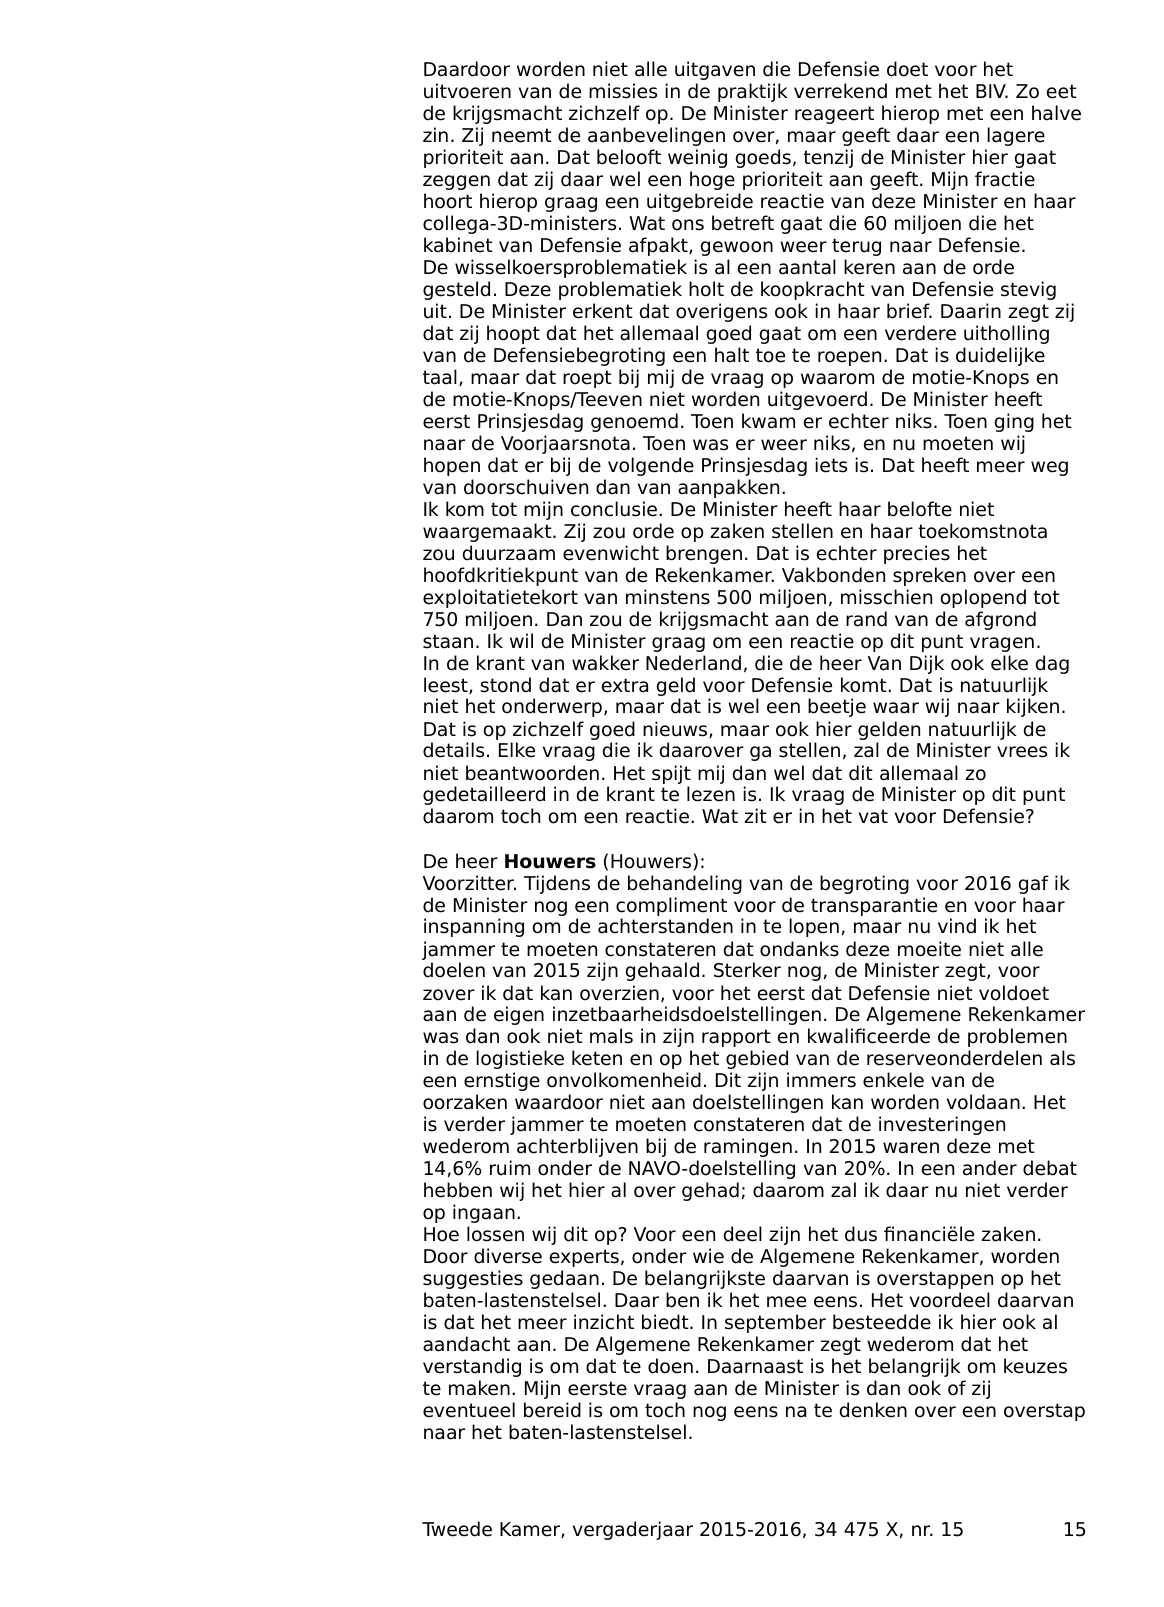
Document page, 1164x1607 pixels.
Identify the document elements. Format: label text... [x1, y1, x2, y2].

text Daardoor worden niet alle uitgaven die Defensie doet voor het uitvoeren van de missies in de praktijk verrekend met het BIV. Zo eet de krijgsmacht zichzelf op. De Minister reageert hierop met een halve zin. Zij neemt de aanbevelingen over, maar geeft daar een lagere prioriteit aan. Dat belooft weinig goeds, tenzij de Minister hier gaat zeggen dat zij daar wel een hoge prioriteit aan geeft. Mijn fractie hoort hierop graag een uitgebreide reactie van deze Minister en haar collega-3D-ministers. Wat ons betreft gaat die 60 miljoen die het kabinet van Defensie afpakt, gewoon weer terug naar Defensie. [422, 59, 1087, 257]
text De heer Houwers (Houwers): [422, 851, 1087, 872]
text Hoe lossen wij dit op? Voor een deel zijn het dus financiële zaken. Door diverse experts, onder wie de Algemene Rekenkamer, worden suggesties gedaan. De belangrijkste daarvan is overstappen op het baten-lastenstelsel. Daar ben ik het mee eens. Het voordeel daarvan is dat het meer inzicht biedt. In september besteedde ik hier ook al aandacht aan. De Algemene Rekenkamer zegt wederom dat het verstandig is om dat te doen. Daarnaast is het belangrijk om keuzes te maken. Mijn eerste vraag aan de Minister is dan ook of zij eventueel bereid is om toch nog eens na te denken over een overstap naar het baten-lastenstelsel. [422, 1224, 1087, 1444]
text Voorzitter. Tijdens de behandeling van de begroting voor 2016 gaf ik de Minister nog een compliment voor de transparantie en voor haar inspanning om de achterstanden in te lopen, maar nu vind ik het jammer te moeten constateren dat ondanks deze moeite niet alle doelen van 2015 zijn gehaald. Sterker nog, de Minister zegt, voor zover ik dat kan overzien, voor het eerst dat Defensie niet voldoet aan de eigen inzetbaarheidsdoelstellingen. De Algemene Rekenkamer was dan ook niet mals in zijn rapport en kwalificeerde de problemen in de logistieke keten en op het gebied van de reserveonderdelen als een ernstige onvolkomenheid. Dit zijn immers enkele van de oorzaken waardoor niet aan doelstellingen kan worden voldaan. Het is verder jammer te moeten constateren dat de investeringen wederom achterblijven bij de ramingen. In 2015 waren deze met 14,6% ruim onder de NAVO-doelstelling van 20%. In een ander debat hebben wij het hier al over gehad; daarom zal ik daar nu niet verder op ingaan. [422, 872, 1087, 1224]
text Ik kom tot mijn conclusie. De Minister heeft haar belofte niet waargemaakt. Zij zou orde op zaken stellen en haar toekomstnota zou duurzaam evenwicht brengen. Dat is echter precies het hoofdkritiekpunt van de Rekenkamer. Vakbonden spreken over een exploitatietekort van minstens 500 miljoen, misschien oplopend tot 750 miljoen. Dan zou de krijgsmacht aan de rand van de afgrond staan. Ik wil de Minister graag om een reactie op dit punt vragen. [422, 499, 1087, 652]
text In de krant van wakker Nederland, die de heer Van Dijk ook elke dag leest, stond dat er extra geld voor Defensie komt. Dat is natuurlijk niet het onderwerp, maar dat is wel een beetje waar wij naar kijken. Dat is op zichzelf goed nieuws, maar ook hier gelden natuurlijk de details. Elke vraag die ik daarover ga stellen, zal de Minister vrees ik niet beantwoorden. Het spijt mij dan wel dat dit allemaal zo gedetailleerd in de krant te lezen is. Ik vraag de Minister op dit punt daarom toch om een reactie. Wat zit er in het vat voor Defensie? [422, 652, 1087, 828]
text De wisselkoersproblematiek is al een aantal keren aan de orde gesteld. Deze problematiek holt de koopkracht van Defensie stevig uit. De Minister erkent dat overigens ook in haar brief. Daarin zegt zij dat zij hoopt dat het allemaal goed gaat om een verdere uitholling van de Defensiebegroting een halt toe te roepen. Dat is duidelijke taal, maar dat roept bij mij de vraag op waarom de motie-Knops en de motie-Knops/Teeven niet worden uitgevoerd. De Minister heeft eerst Prinsjesdag genoemd. Toen kwam er echter niks. Toen ging het naar de Voorjaarsnota. Toen was er weer niks, en nu moeten wij hopen dat er bij de volgende Prinsjesdag iets is. Dat heeft meer weg van doorschuiven dan van aanpakken. [422, 257, 1087, 499]
